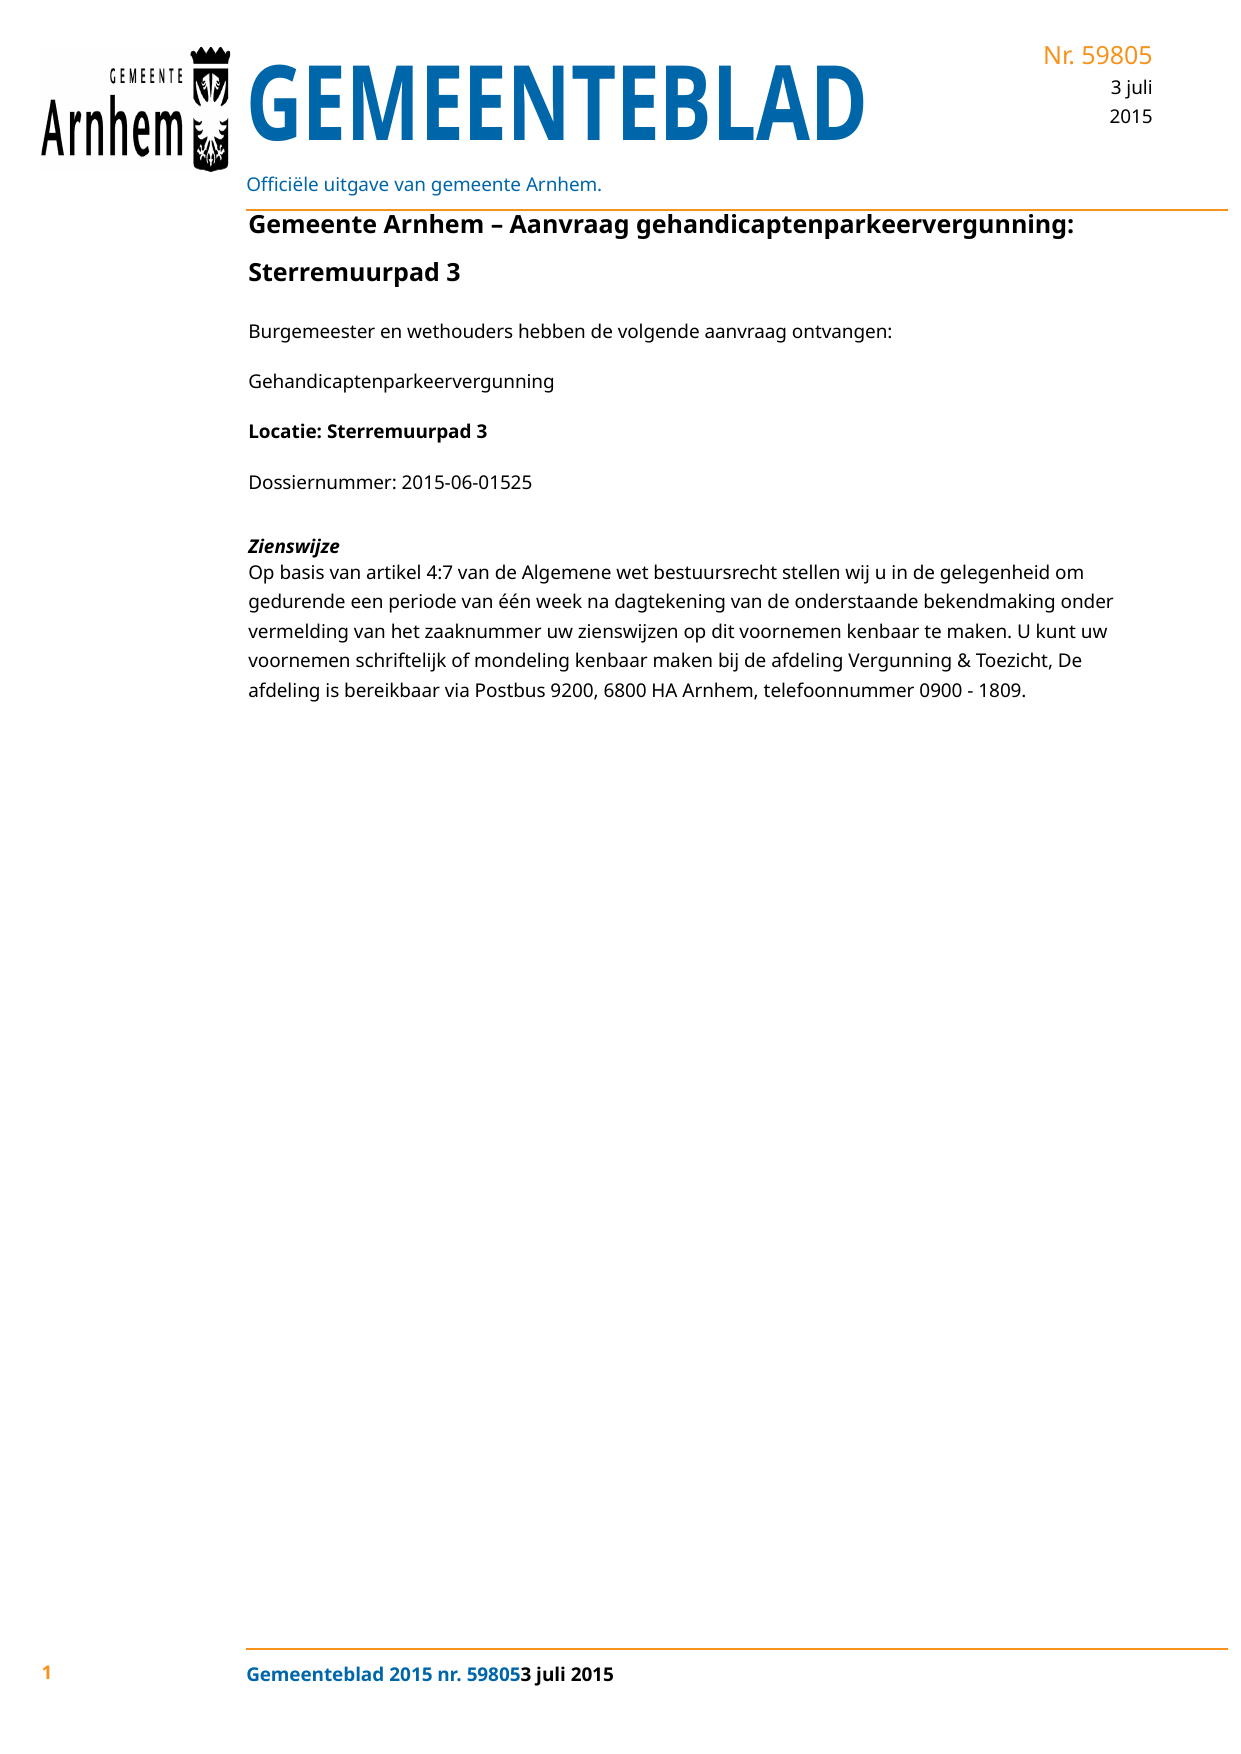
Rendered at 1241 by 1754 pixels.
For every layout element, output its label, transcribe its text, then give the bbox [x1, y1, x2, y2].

picture [41, 47, 231, 172]
text Locatie: Sterremuurpad 3 [248, 419, 1152, 444]
text Burgemeester en wethouders hebben de volgende aanvraag ontvangen: [248, 318, 1152, 344]
text Dossiernummer: 2015-06-01525 [248, 469, 1152, 495]
text Gemeente Arnhem – Aanvraag gehandicaptenparkeervergunning: Sterremuurpad 3 [248, 211, 1152, 288]
text Gehandicaptenparkeervergunning [248, 368, 1152, 394]
text Zienswijze [248, 533, 1152, 559]
text Op basis van artikel 4:7 van de Algemene wet bestuursrecht stellen wij u in de gelegenheid om gedurende een periode van één week na dagtekening van de onderstaande bekendmaking onder vermelding van het zaaknummer uw zienswijzen op dit voornemen kenbaar te maken. U kunt uw voornemen schriftelijk of mondeling kenbaar maken bij de afdeling Vergunning & Toezicht, De afdeling is bereikbaar via Postbus 9200, 6800 HA Arnhem, telefoonnummer 0900 - 1809. [248, 559, 1152, 703]
